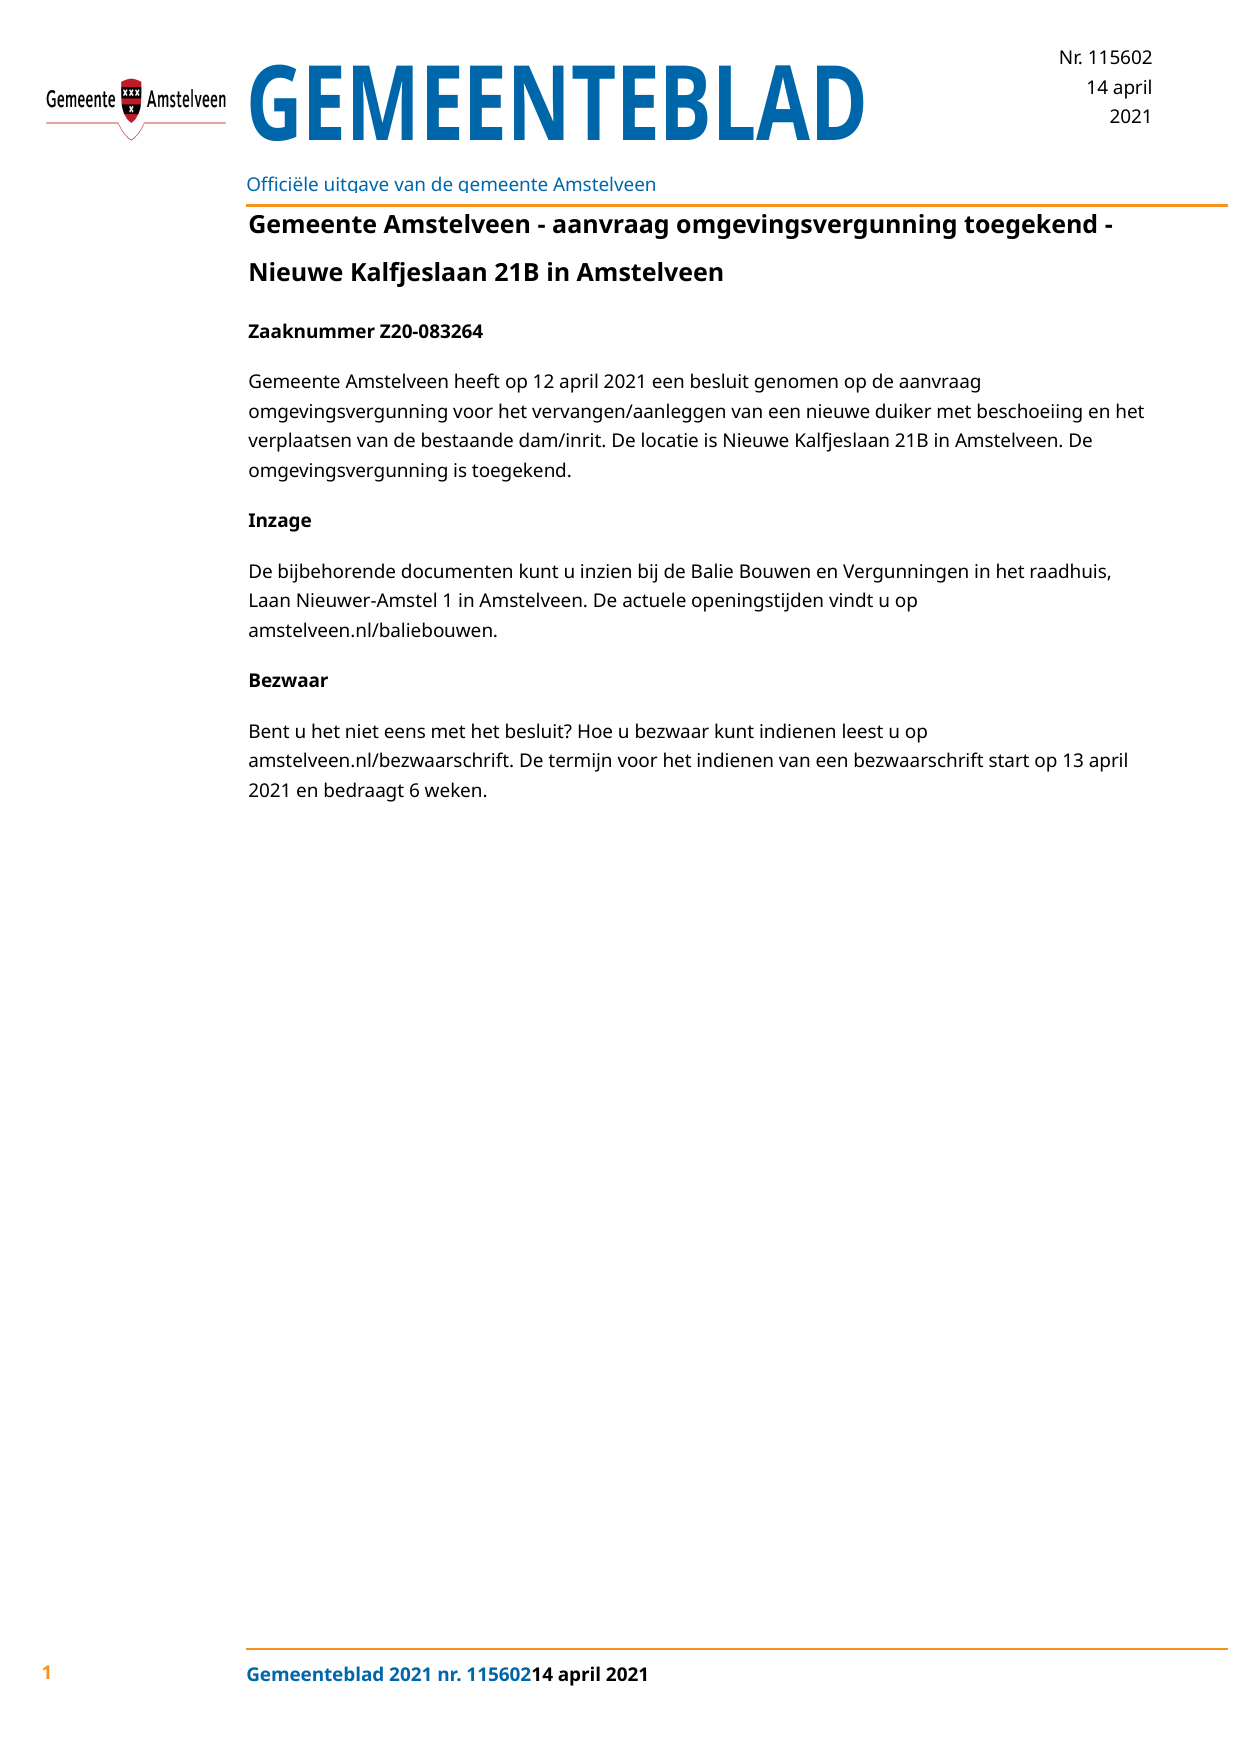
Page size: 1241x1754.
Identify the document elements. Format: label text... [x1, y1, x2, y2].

text Bezwaar [248, 667, 1152, 693]
text Gemeente Amstelveen heeft op 12 april 2021 een besluit genomen op de aanvraag omgevingsvergunning voor het vervangen/aanleggen van een nieuwe duiker met beschoeiing en het verplaatsen van de bestaande dam/inrit. De locatie is Nieuwe Kalfjeslaan 21B in Amstelveen. De omgevingsvergunning is toegekend. [248, 368, 1152, 483]
text Gemeente Amstelveen - aanvraag omgevingsvergunning toegekend - Nieuwe Kalfjeslaan 21B in Amstelveen [248, 207, 1152, 288]
picture [41, 47, 231, 172]
text De bijbehorende documenten kunt u inzien bij de Balie Bouwen en Vergunningen in het raadhuis, Laan Nieuwer-Amstel 1 in Amstelveen. De actuele openingstijden vindt u op amstelveen.nl/baliebouwen. [248, 558, 1152, 643]
text Bent u het niet eens met het besluit? Hoe u bezwaar kunt indienen leest u op amstelveen.nl/bezwaarschrift. De termijn voor het indienen van een bezwaarschrift start op 13 april 2021 en bedraagt 6 weken. [248, 718, 1152, 803]
text Inzage [248, 507, 1152, 533]
text Zaaknummer Z20-083264 [248, 318, 1152, 344]
